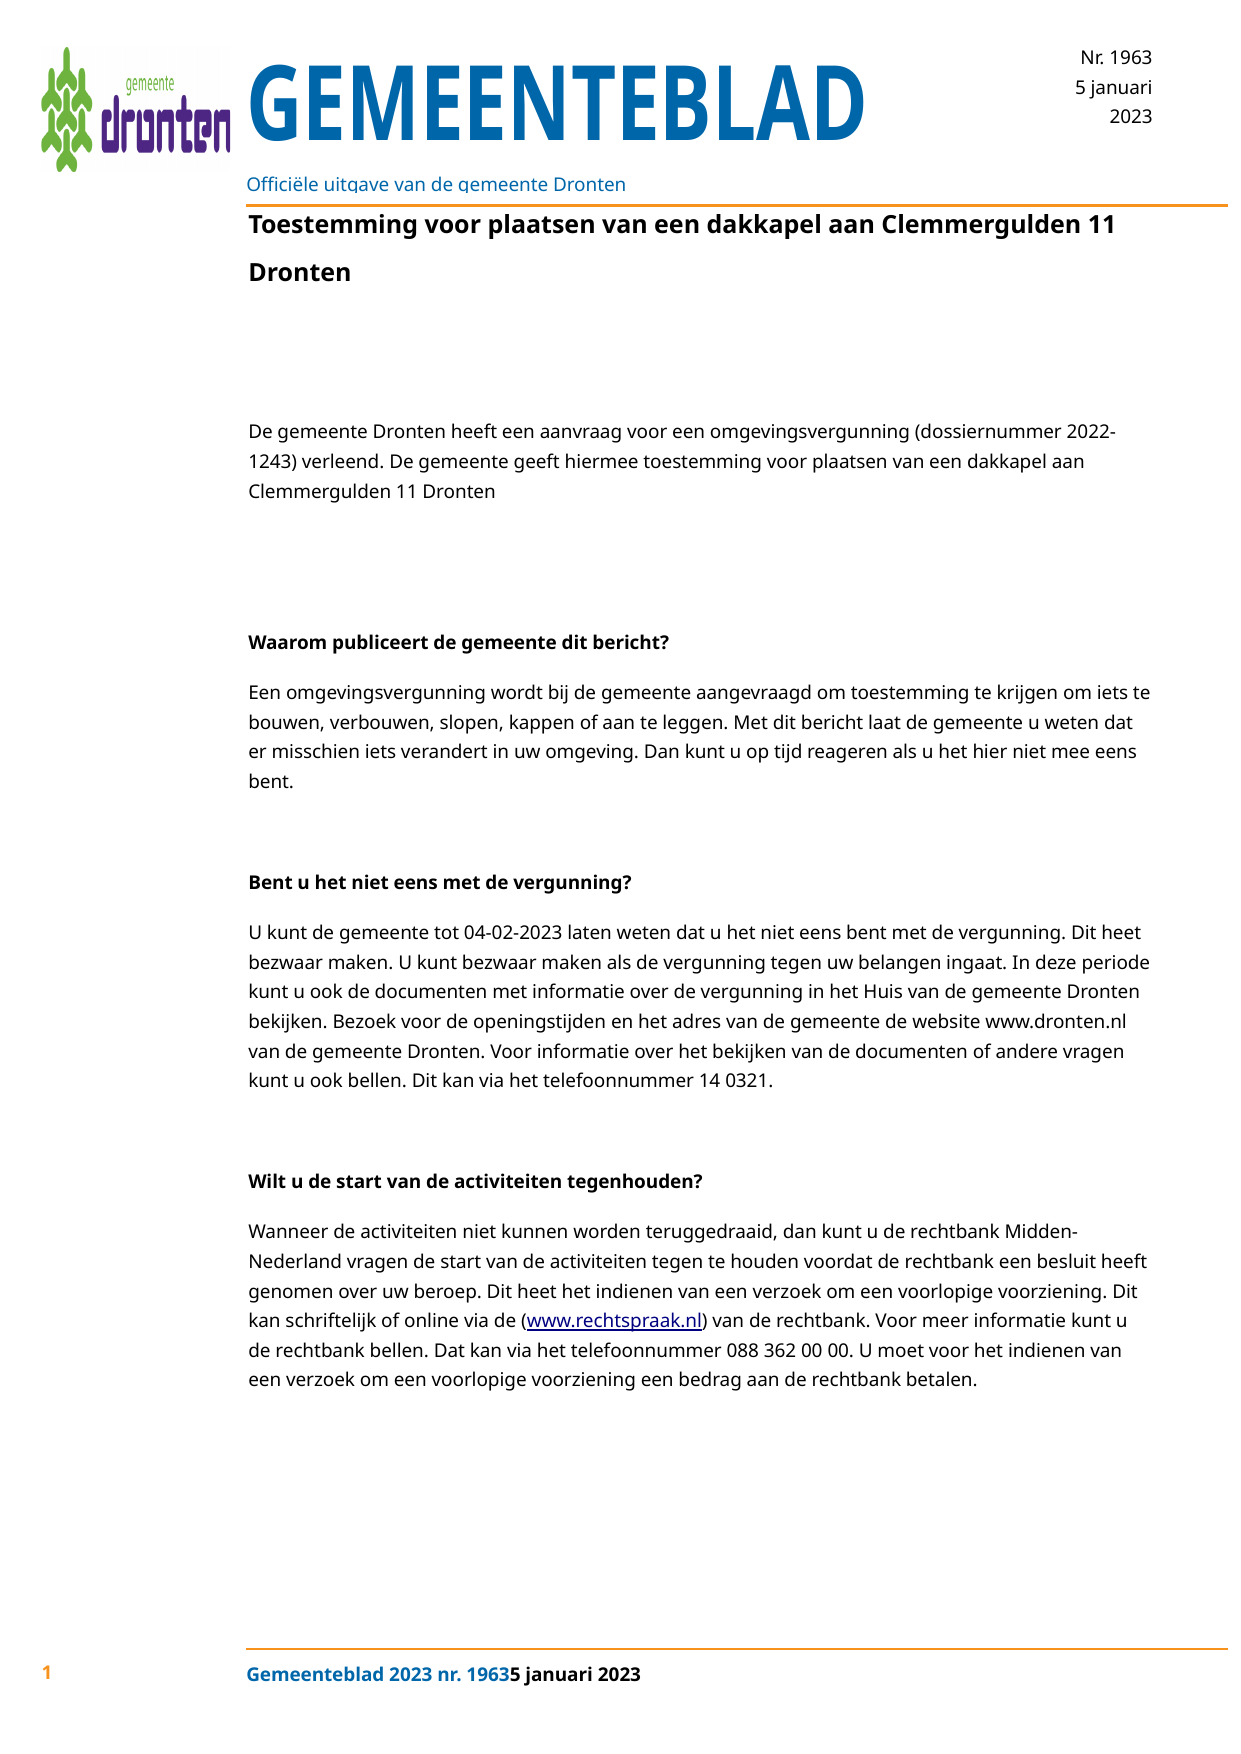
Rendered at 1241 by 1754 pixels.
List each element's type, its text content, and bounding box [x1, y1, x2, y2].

text De gemeente Dronten heeft een aanvraag voor een omgevingsvergunning (dossiernummer 2022-1243) verleend. De gemeente geeft hiermee toestemming voor plaatsen van een dakkapel aan Clemmergulden 11 Dronten [248, 419, 1152, 504]
text Waarom publiceert de gemeente dit bericht? [248, 629, 1152, 655]
text Bent u het niet eens met de vergunning? [248, 869, 1152, 895]
text Een omgevingsvergunning wordt bij de gemeente aangevraagd om toestemming te krijgen om iets te bouwen, verbouwen, slopen, kappen of aan te leggen. Met dit bericht laat de gemeente u weten dat er misschien iets verandert in uw omgeving. Dan kunt u op tijd reageren als u het hier niet mee eens bent. [248, 679, 1152, 794]
text Toestemming voor plaatsen van een dakkapel aan Clemmergulden 11 Dronten [248, 207, 1152, 288]
text Wilt u de start van de activiteiten tegenhouden? [248, 1168, 1152, 1194]
picture [41, 47, 231, 172]
text U kunt de gemeente tot 04-02-2023 laten weten dat u het niet eens bent met de vergunning. Dit heet bezwaar maken. U kunt bezwaar maken als de vergunning tegen uw belangen ingaat. In deze periode kunt u ook de documenten met informatie over de vergunning in het Huis van de gemeente Dronten bekijken. Bezoek voor de openingstijden en het adres van de gemeente de website www.dronten.nl van de gemeente Dronten. Voor informatie over het bekijken van de documenten of andere vragen kunt u ook bellen. Dit kan via het telefoonnummer 14 0321. [248, 919, 1152, 1093]
text Wanneer de activiteiten niet kunnen worden teruggedraaid, dan kunt u de rechtbank Midden-Nederland vragen de start van de activiteiten tegen te houden voordat de rechtbank een besluit heeft genomen over uw beroep. Dit heet het indienen van een verzoek om een voorlopige voorziening. Dit kan schriftelijk of online via de (www.rechtspraak.nl) van de rechtbank. Voor meer informatie kunt u de rechtbank bellen. Dat kan via het telefoonnummer 088 362 00 00. U moet voor het indienen van een verzoek om een voorlopige voorziening een bedrag aan de rechtbank betalen. [248, 1219, 1152, 1392]
